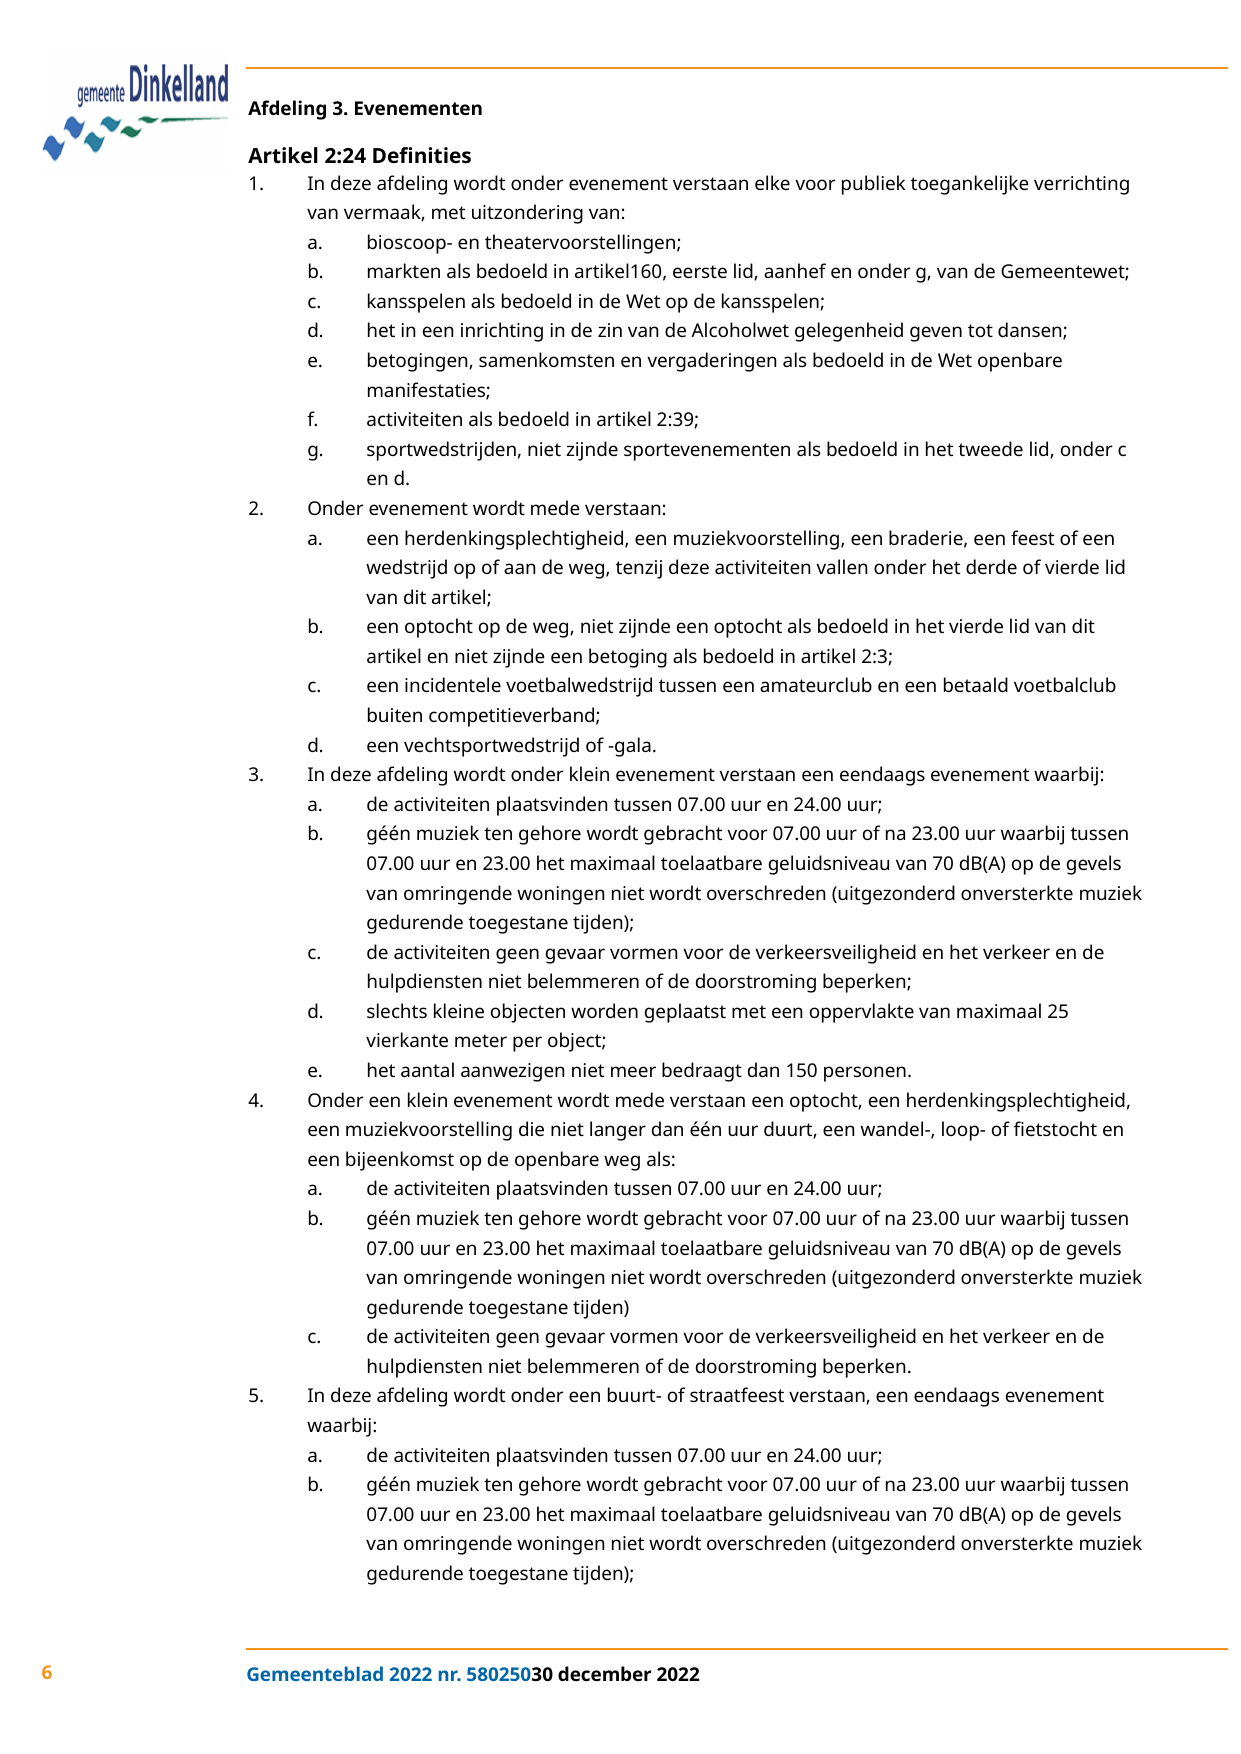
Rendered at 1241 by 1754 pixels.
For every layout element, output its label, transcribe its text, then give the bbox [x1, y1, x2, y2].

list In deze afdeling wordt onder klein evenement verstaan een eendaags evenement waarbij: [248, 761, 1152, 787]
list een optocht op de weg, niet zijnde een optocht als bedoeld in het vierde lid van dit artikel en niet zijnde een betoging als bedoeld in artikel 2:3; [307, 613, 1152, 669]
list markten als bedoeld in artikel160, eerste lid, aanhef en onder g, van de Gemeentewet; [307, 258, 1152, 284]
list In deze afdeling wordt onder een buurt- of straatfeest verstaan, een eendaags evenement waarbij: [248, 1383, 1152, 1438]
list géén muziek ten gehore wordt gebracht voor 07.00 uur of na 23.00 uur waarbij tussen 07.00 uur en 23.00 het maximaal toelaatbare geluidsniveau van 70 dB(A) op de gevels van omringende woningen niet wordt overschreden (uitgezonderd onversterkte muziek gedurende toegestane tijden) [307, 1205, 1152, 1320]
list sportwedstrijden, niet zijnde sportevenementen als bedoeld in het tweede lid, onder c en d. [307, 436, 1152, 491]
list géén muziek ten gehore wordt gebracht voor 07.00 uur of na 23.00 uur waarbij tussen 07.00 uur en 23.00 het maximaal toelaatbare geluidsniveau van 70 dB(A) op de gevels van omringende woningen niet wordt overschreden (uitgezonderd onversterkte muziek gedurende toegestane tijden); [307, 1471, 1152, 1586]
list de activiteiten geen gevaar vormen voor de verkeersveiligheid en het verkeer en de hulpdiensten niet belemmeren of de doorstroming beperken. [307, 1323, 1152, 1379]
list Onder een klein evenement wordt mede verstaan een optocht, een herdenkingsplechtigheid, een muziekvoorstelling die niet langer dan één uur duurt, een wandel-, loop- of fietstocht en een bijeenkomst op de openbare weg als: [248, 1087, 1152, 1172]
list bioscoop- en theatervoorstellingen; [307, 229, 1152, 255]
list de activiteiten plaatsvinden tussen 07.00 uur en 24.00 uur; [307, 791, 1152, 817]
list de activiteiten plaatsvinden tussen 07.00 uur en 24.00 uur; [307, 1442, 1152, 1468]
list een herdenkingsplechtigheid, een muziekvoorstelling, een braderie, een feest of een wedstrijd op of aan de weg, tenzij deze activiteiten vallen onder het derde of vierde lid van dit artikel; [307, 525, 1152, 610]
list slechts kleine objecten worden geplaatst met een oppervlakte van maximaal 25 vierkante meter per object; [307, 998, 1152, 1053]
list In deze afdeling wordt onder evenement verstaan elke voor publiek toegankelijke verrichting van vermaak, met uitzondering van: [248, 170, 1152, 225]
list een incidentele voetbalwedstrijd tussen een amateurclub en een betaald voetbalclub buiten competitieverband; [307, 673, 1152, 728]
list het in een inrichting in de zin van de Alcoholwet gelegenheid geven tot dansen; [307, 318, 1152, 343]
text Afdeling 3. Evenementen [248, 95, 1152, 121]
list de activiteiten plaatsvinden tussen 07.00 uur en 24.00 uur; [307, 1176, 1152, 1201]
text Artikel 2:24 Definities [248, 141, 1152, 170]
picture [41, 47, 231, 172]
list de activiteiten geen gevaar vormen voor de verkeersveiligheid en het verkeer en de hulpdiensten niet belemmeren of de doorstroming beperken; [307, 939, 1152, 994]
list betogingen, samenkomsten en vergaderingen als bedoeld in de Wet openbare manifestaties; [307, 347, 1152, 403]
list activiteiten als bedoeld in artikel 2:39; [307, 406, 1152, 432]
list kansspelen als bedoeld in de Wet op de kansspelen; [307, 288, 1152, 314]
list géén muziek ten gehore wordt gebracht voor 07.00 uur of na 23.00 uur waarbij tussen 07.00 uur en 23.00 het maximaal toelaatbare geluidsniveau van 70 dB(A) op de gevels van omringende woningen niet wordt overschreden (uitgezonderd onversterkte muziek gedurende toegestane tijden); [307, 821, 1152, 935]
list het aantal aanwezigen niet meer bedraagt dan 150 personen. [307, 1057, 1152, 1083]
list een vechtsportwedstrijd of -gala. [307, 732, 1152, 758]
list Onder evenement wordt mede verstaan: [248, 495, 1152, 521]
